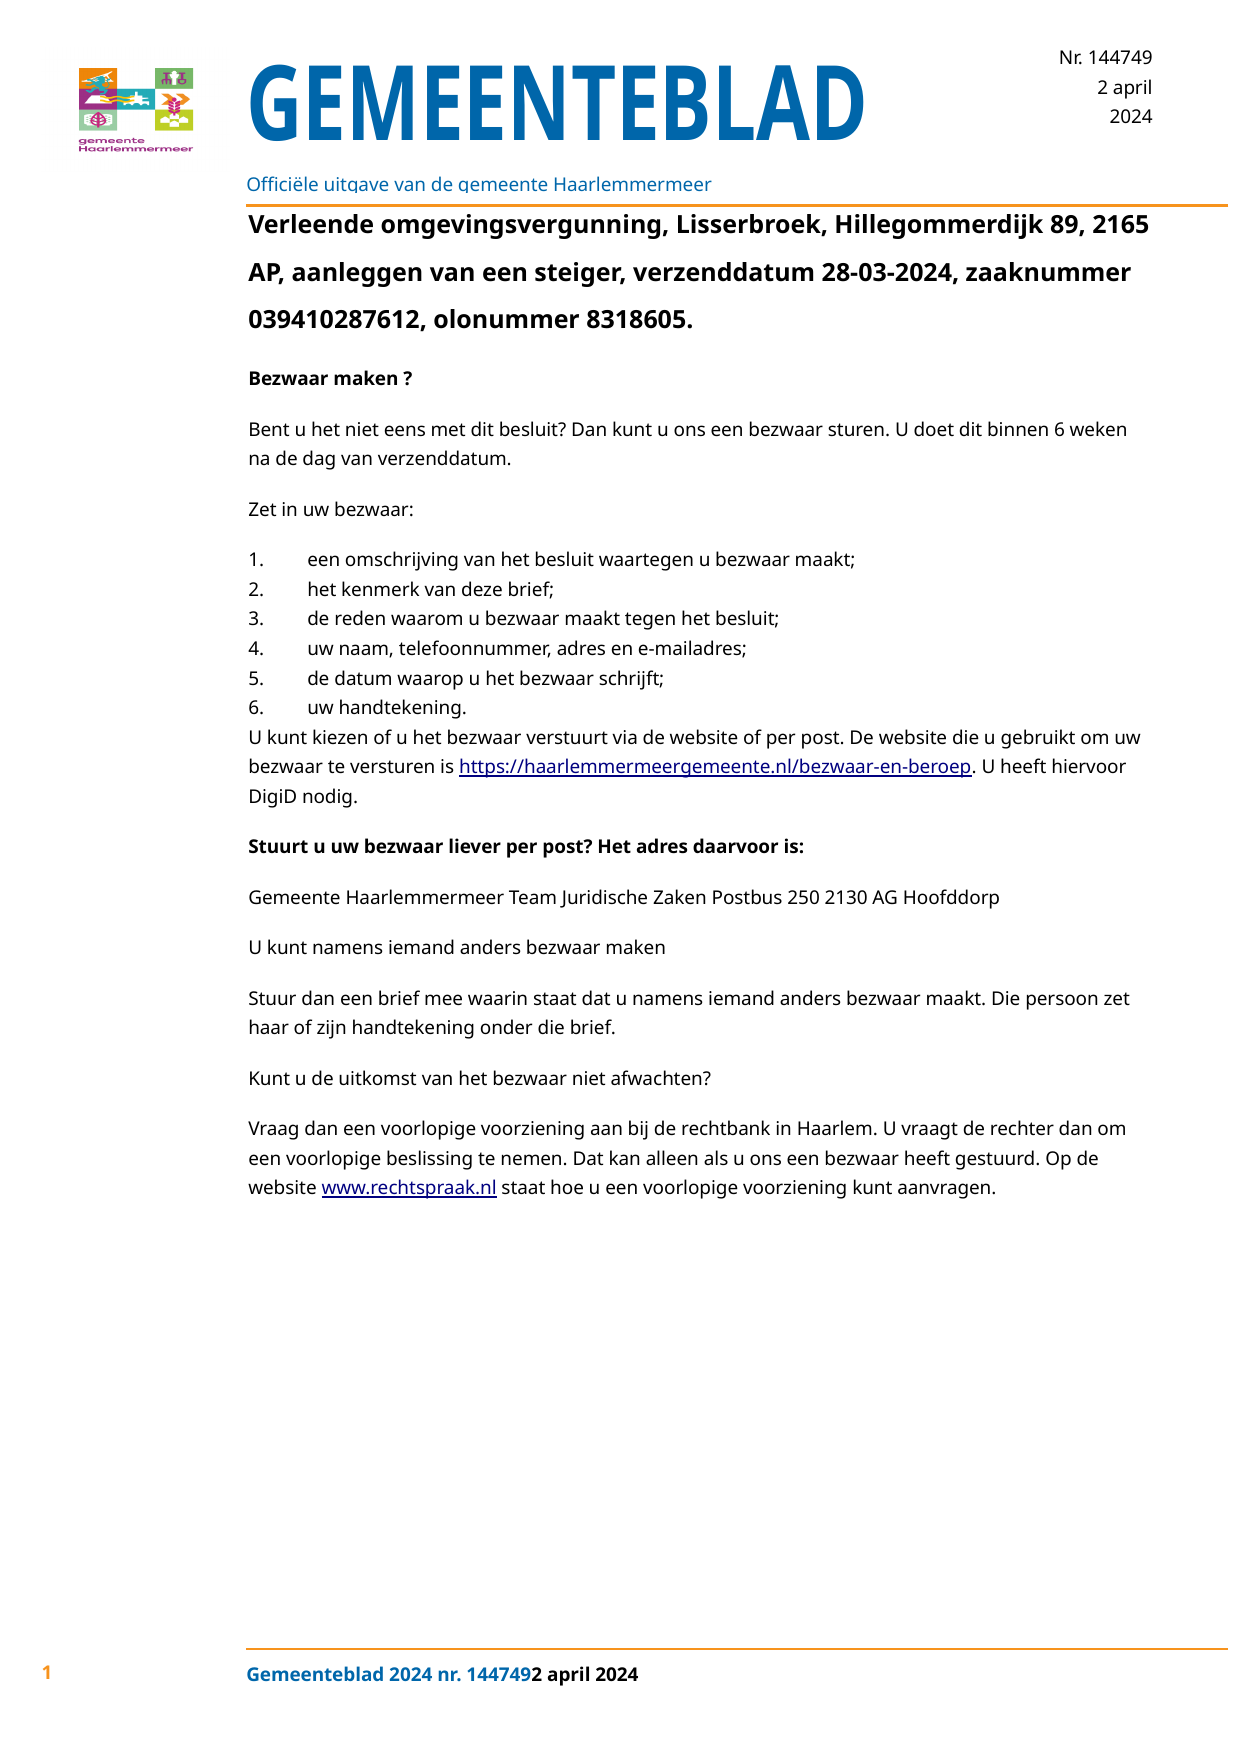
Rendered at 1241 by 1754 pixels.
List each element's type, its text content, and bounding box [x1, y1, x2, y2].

text Bent u het niet eens met dit besluit? Dan kunt u ons een bezwaar sturen. U doet dit binnen 6 weken na de dag van verzenddatum. [248, 416, 1152, 471]
text Vraag dan een voorlopige voorziening aan bij de rechtbank in Haarlem. U vraagt de rechter dan om een voorlopige beslissing te nemen. Dat kan alleen als u ons een bezwaar heeft gestuurd. Op de website www.rechtspraak.nl staat hoe u een voorlopige voorziening kunt aanvragen. [248, 1115, 1152, 1200]
picture [41, 47, 231, 172]
text Zet in uw bezwaar: [248, 496, 1152, 522]
text Stuur dan een brief mee waarin staat dat u namens iemand anders bezwaar maakt. Die persoon zet haar of zijn handtekening onder die brief. [248, 985, 1152, 1040]
list het kenmerk van deze brief; [248, 576, 1152, 602]
text U kunt kiezen of u het bezwaar verstuurt via de website of per post. De website die u gebruikt om uw bezwaar te versturen is https://haarlemmermeergemeente.nl/bezwaar-en-beroep. U heeft hiervoor DigiD nodig. [248, 724, 1152, 809]
list uw naam, telefoonnummer, adres en e-mailadres; [248, 635, 1152, 661]
text Gemeente Haarlemmermeer Team Juridische Zaken Postbus 250 2130 AG Hoofddorp [248, 884, 1152, 909]
text Kunt u de uitkomst van het bezwaar niet afwachten? [248, 1065, 1152, 1090]
text U kunt namens iemand anders bezwaar maken [248, 934, 1152, 960]
list de datum waarop u het bezwaar schrijft; [248, 665, 1152, 690]
list de reden waarom u bezwaar maakt tegen het besluit; [248, 606, 1152, 631]
text Verleende omgevingsvergunning, Lisserbroek, Hillegommerdijk 89, 2165 AP, aanleggen van een steiger, verzenddatum 28-03-2024, zaaknummer 039410287612, olonummer 8318605. [248, 207, 1152, 336]
list uw handtekening. [248, 694, 1152, 720]
text Bezwaar maken ? [248, 366, 1152, 391]
text Stuurt u uw bezwaar liever per post? Het adres daarvoor is: [248, 833, 1152, 859]
list een omschrijving van het besluit waartegen u bezwaar maakt; [248, 546, 1152, 572]
